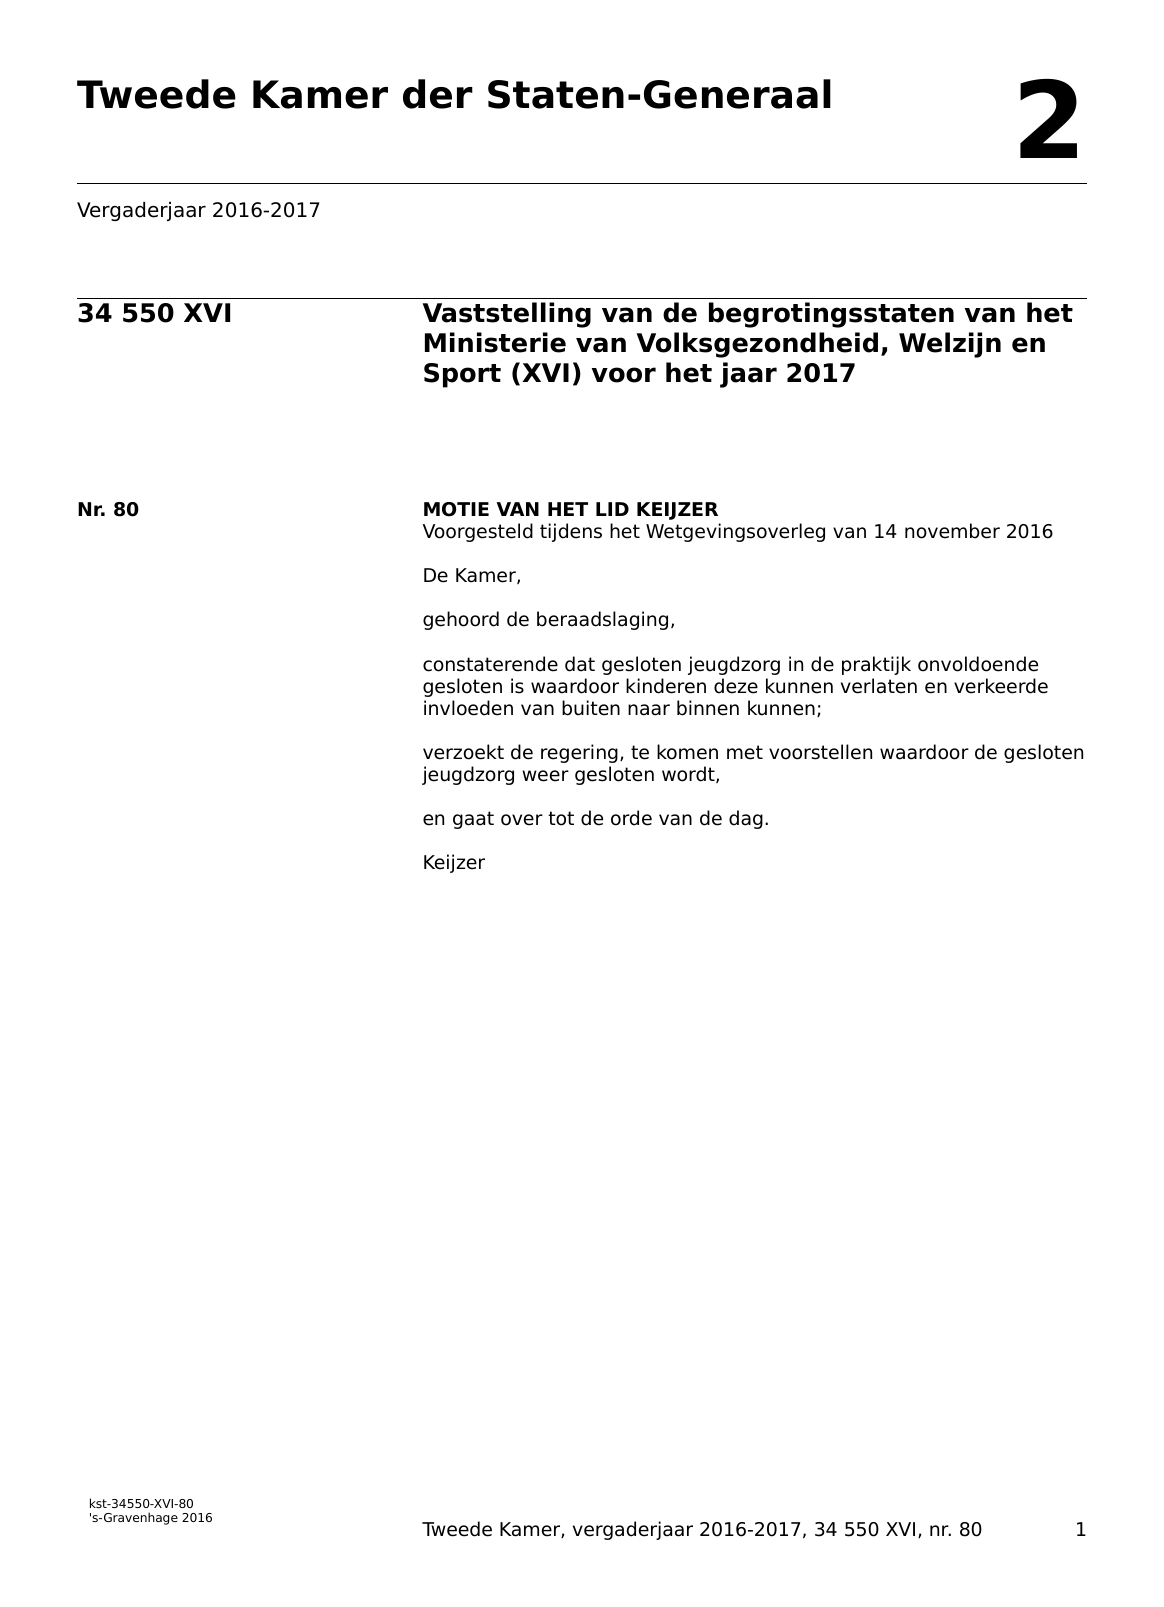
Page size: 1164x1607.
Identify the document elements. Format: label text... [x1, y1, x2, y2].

subtitle 34 550 XVI Vaststelling van de begrotingsstaten van het Ministerie van Volksgezondheid, Welzijn en Sport (XVI) voor het jaar 2017 [77, 299, 1087, 388]
text en gaat over tot de orde van de dag. [422, 808, 1087, 830]
table_header 2 [886, 59, 1087, 183]
text kst-34550-XVI-80 [88, 1497, 323, 1511]
text verzoekt de regering, te komen met voorstellen waardoor de gesloten jeugdzorg weer gesloten wordt, [422, 742, 1087, 786]
table_cell Vergaderjaar 2016-2017 [77, 184, 1087, 298]
text constaterende dat gesloten jeugdzorg in de praktijk onvoldoende gesloten is waardoor kinderen deze kunnen verlaten en verkeerde invloeden van buiten naar binnen kunnen; [422, 653, 1087, 719]
text Voorgesteld tijdens het Wetgevingsoverleg van 14 november 2016 [422, 521, 1087, 543]
text gehoord de beraadslaging, [422, 609, 1087, 631]
text 's-Gravenhage 2016 [88, 1511, 323, 1525]
table_header Tweede Kamer der Staten-Generaal [77, 59, 886, 183]
text Keijzer [422, 852, 1087, 874]
text De Kamer, [422, 565, 1087, 587]
subtitle Nr. 80 MOTIE VAN HET LID KEIJZER [77, 499, 1087, 521]
